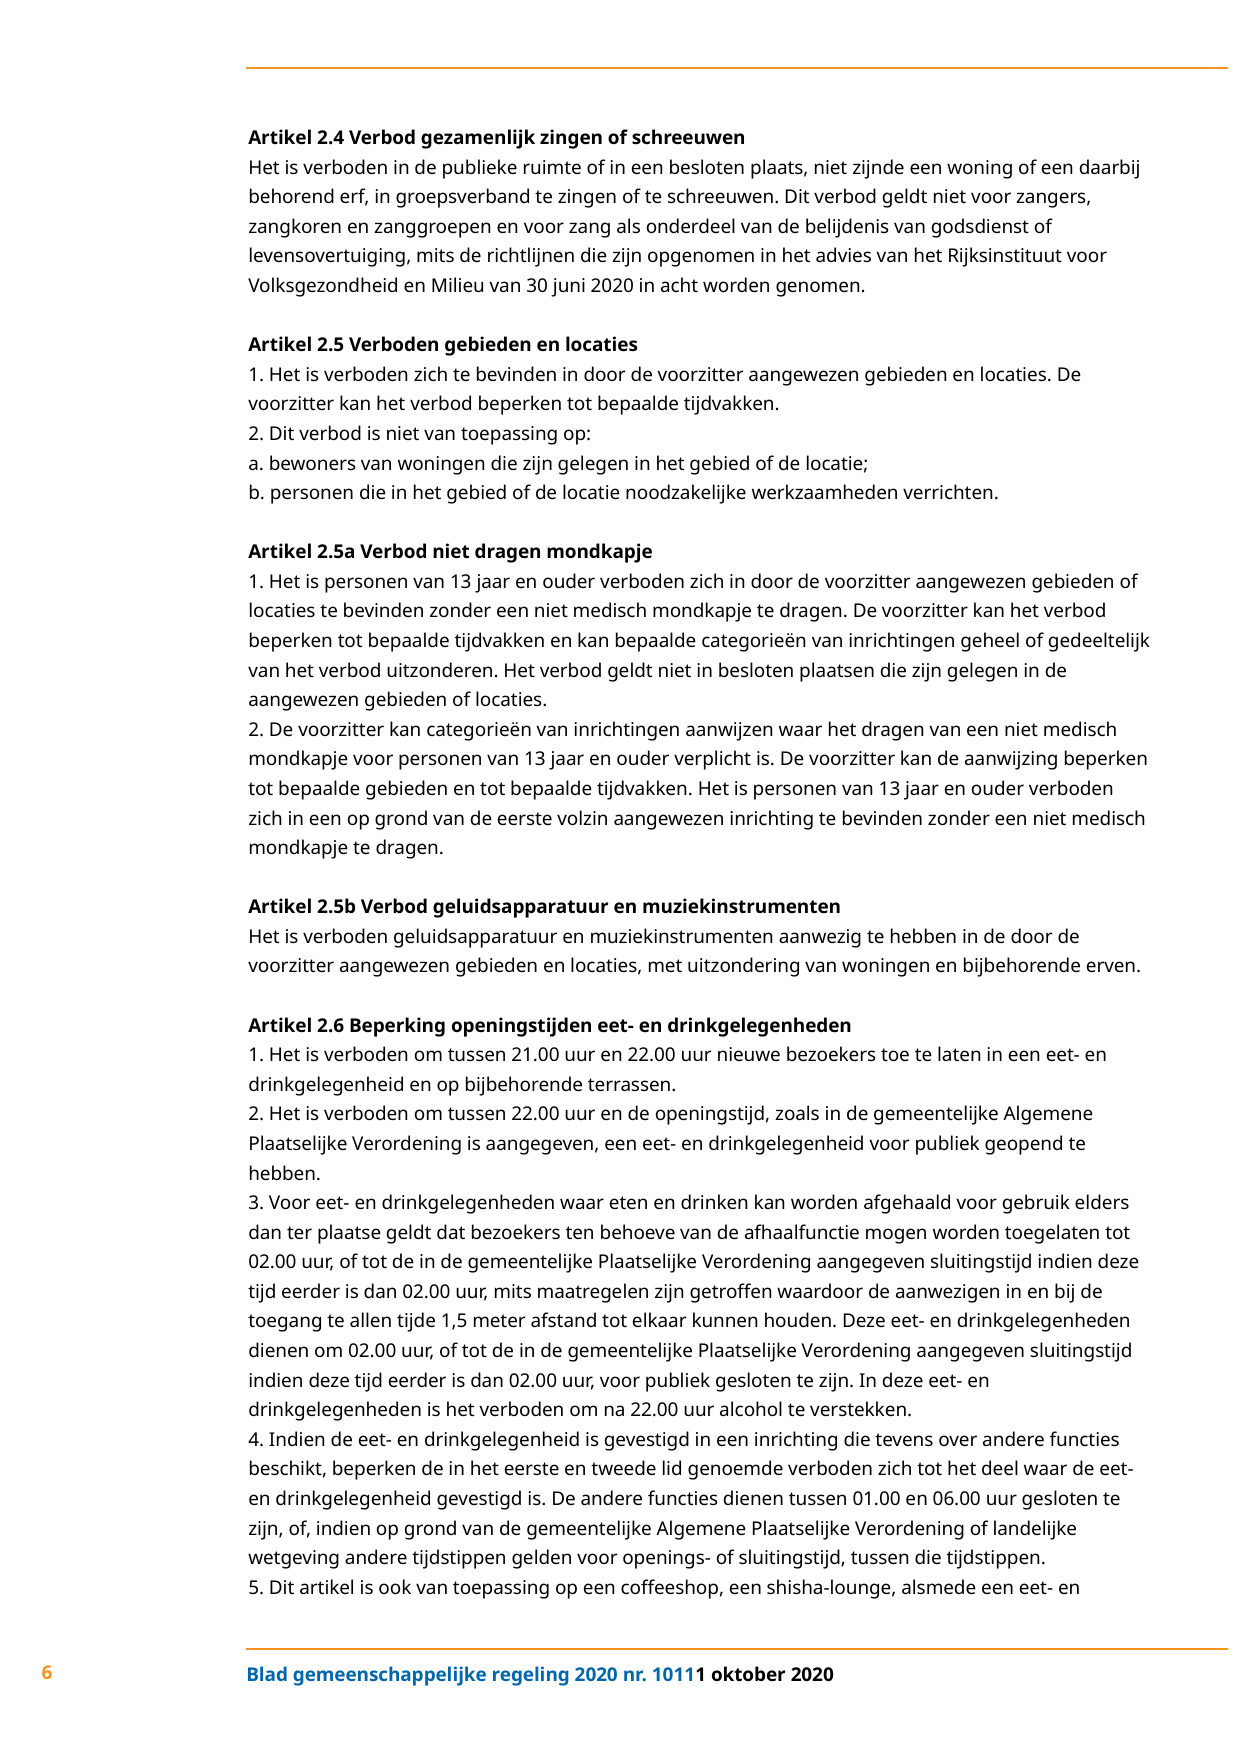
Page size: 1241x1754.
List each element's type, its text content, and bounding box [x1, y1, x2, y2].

text 1. Het is verboden zich te bevinden in door de voorzitter aangewezen gebieden en locaties. De voorzitter kan het verbod beperken tot bepaalde tijdvakken. [248, 361, 1152, 416]
text 2. Dit verbod is niet van toepassing op: [248, 420, 1152, 446]
text Artikel 2.5b Verbod geluidsapparatuur en muziekinstrumenten [248, 893, 1152, 919]
text 1. Het is verboden om tussen 21.00 uur en 22.00 uur nieuwe bezoekers toe te laten in een eet- en drinkgelegenheid en op bijbehorende terrassen. [248, 1041, 1152, 1097]
text 3. Voor eet- en drinkgelegenheden waar eten en drinken kan worden afgehaald voor gebruik elders dan ter plaatse geldt dat bezoekers ten behoeve van de afhaalfunctie mogen worden toegelaten tot 02.00 uur, of tot de in de gemeentelijke Plaatselijke Verordening aangegeven sluitingstijd indien deze tijd eerder is dan 02.00 uur, mits maatregelen zijn getroffen waardoor de aanwezigen in en bij de toegang te allen tijde 1,5 meter afstand tot elkaar kunnen houden. Deze eet- en drinkgelegenheden dienen om 02.00 uur, of tot de in de gemeentelijke Plaatselijke Verordening aangegeven sluitingstijd indien deze tijd eerder is dan 02.00 uur, voor publiek gesloten te zijn. In deze eet- en drinkgelegenheden is het verboden om na 22.00 uur alcohol te verstekken. [248, 1189, 1152, 1422]
text 2. De voorzitter kan categorieën van inrichtingen aanwijzen waar het dragen van een niet medisch mondkapje voor personen van 13 jaar en ouder verplicht is. De voorzitter kan de aanwijzing beperken tot bepaalde gebieden en tot bepaalde tijdvakken. Het is personen van 13 jaar en ouder verboden zich in een op grond van de eerste volzin aangewezen inrichting te bevinden zonder een niet medisch mondkapje te dragen. [248, 716, 1152, 860]
text 2. Het is verboden om tussen 22.00 uur en de openingstijd, zoals in de gemeentelijke Algemene Plaatselijke Verordening is aangegeven, een eet- en drinkgelegenheid voor publiek geopend te hebben. [248, 1101, 1152, 1186]
text Artikel 2.5a Verbod niet dragen mondkapje [248, 538, 1152, 564]
picture [41, 47, 231, 172]
text 1. Het is personen van 13 jaar en ouder verboden zich in door de voorzitter aangewezen gebieden of locaties te bevinden zonder een niet medisch mondkapje te dragen. De voorzitter kan het verbod beperken tot bepaalde tijdvakken en kan bepaalde categorieën van inrichtingen geheel of gedeeltelijk van het verbod uitzonderen. Het verbod geldt niet in besloten plaatsen die zijn gelegen in de aangewezen gebieden of locaties. [248, 568, 1152, 712]
text a. bewoners van woningen die zijn gelegen in het gebied of de locatie; [248, 450, 1152, 476]
text Het is verboden in de publieke ruimte of in een besloten plaats, niet zijnde een woning of een daarbij behorend erf, in groepsverband te zingen of te schreeuwen. Dit verbod geldt niet voor zangers, zangkoren en zanggroepen en voor zang als onderdeel van de belijdenis van godsdienst of levensovertuiging, mits de richtlijnen die zijn opgenomen in het advies van het Rijksinstituut voor Volksgezondheid en Milieu van 30 juni 2020 in acht worden genomen. [248, 154, 1152, 298]
text 4. Indien de eet- en drinkgelegenheid is gevestigd in een inrichting die tevens over andere functies beschikt, beperken de in het eerste en tweede lid genoemde verboden zich tot het deel waar de eet- en drinkgelegenheid gevestigd is. De andere functies dienen tussen 01.00 en 06.00 uur gesloten te zijn, of, indien op grond van de gemeentelijke Algemene Plaatselijke Verordening of landelijke wetgeving andere tijdstippen gelden voor openings- of sluitingstijd, tussen die tijdstippen. [248, 1426, 1152, 1570]
text Artikel 2.5 Verboden gebieden en locaties [248, 331, 1152, 357]
text 5. Dit artikel is ook van toepassing op een coffeeshop, een shisha-lounge, alsmede een eet- en [248, 1574, 1152, 1600]
text b. personen die in het gebied of de locatie noodzakelijke werkzaamheden verrichten. [248, 479, 1152, 505]
text Artikel 2.6 Beperking openingstijden eet- en drinkgelegenheden [248, 1012, 1152, 1038]
text Het is verboden geluidsapparatuur en muziekinstrumenten aanwezig te hebben in de door de voorzitter aangewezen gebieden en locaties, met uitzondering van woningen en bijbehorende erven. [248, 923, 1152, 978]
text Artikel 2.4 Verbod gezamenlijk zingen of schreeuwen [248, 124, 1152, 150]
